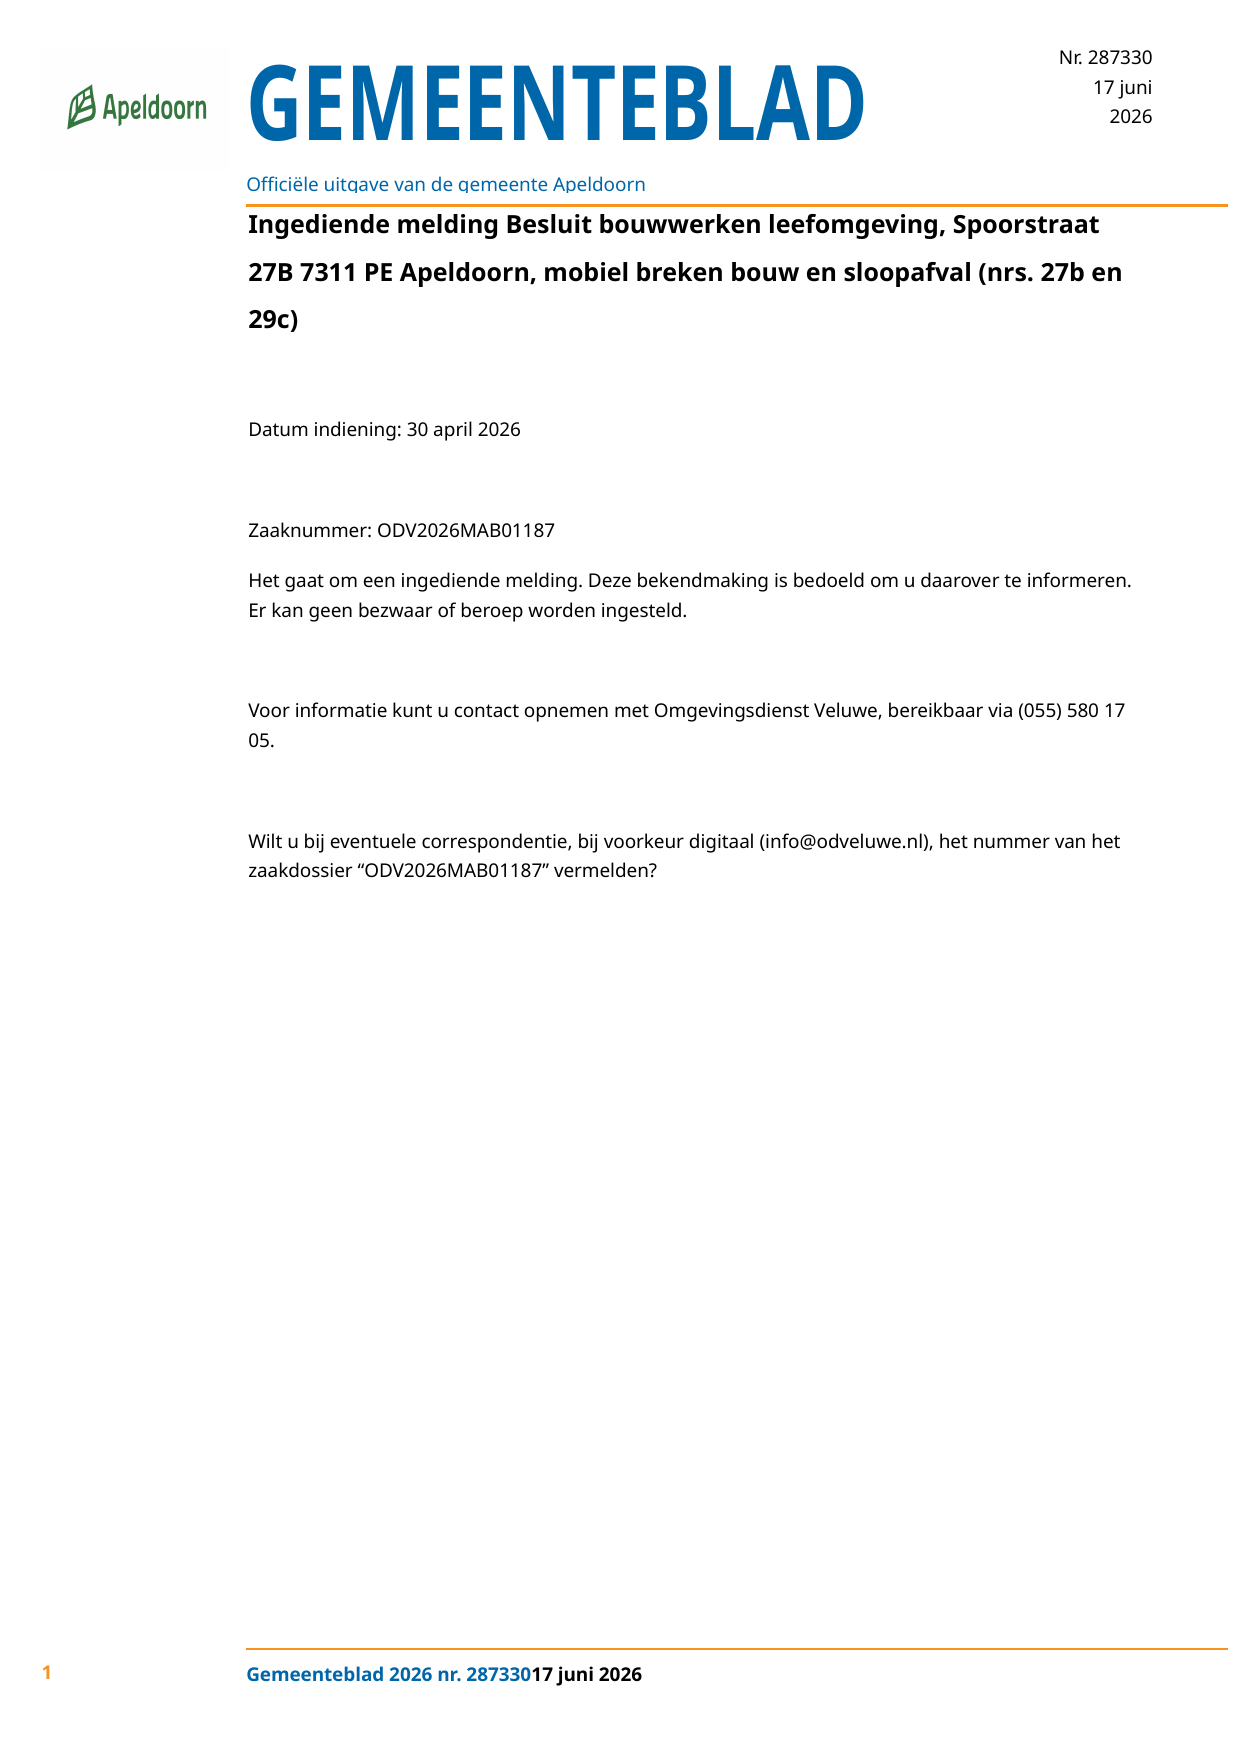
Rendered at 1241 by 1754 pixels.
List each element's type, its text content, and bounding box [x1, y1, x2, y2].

text Zaaknummer: ODV2026MAB01187 [248, 517, 1152, 542]
text Datum indiening: 30 april 2026 [248, 416, 1152, 442]
text Wilt u bij eventuele correspondentie, bij voorkeur digitaal (info@odveluwe.nl), het nummer van het zaakdossier “ODV2026MAB01187” vermelden? [248, 828, 1152, 883]
text Ingediende melding Besluit bouwwerken leefomgeving, Spoorstraat 27B 7311 PE Apeldoorn, mobiel breken bouw en sloopafval (nrs. 27b en 29c) [248, 207, 1152, 336]
text Het gaat om een ingediende melding. Deze bekendmaking is bedoeld om u daarover te informeren. Er kan geen bezwaar of beroep worden ingesteld. [248, 567, 1152, 622]
picture [41, 47, 231, 172]
text Voor informatie kunt u contact opnemen met Omgevingsdienst Veluwe, bereikbaar via (055) 580 17 05. [248, 698, 1152, 753]
